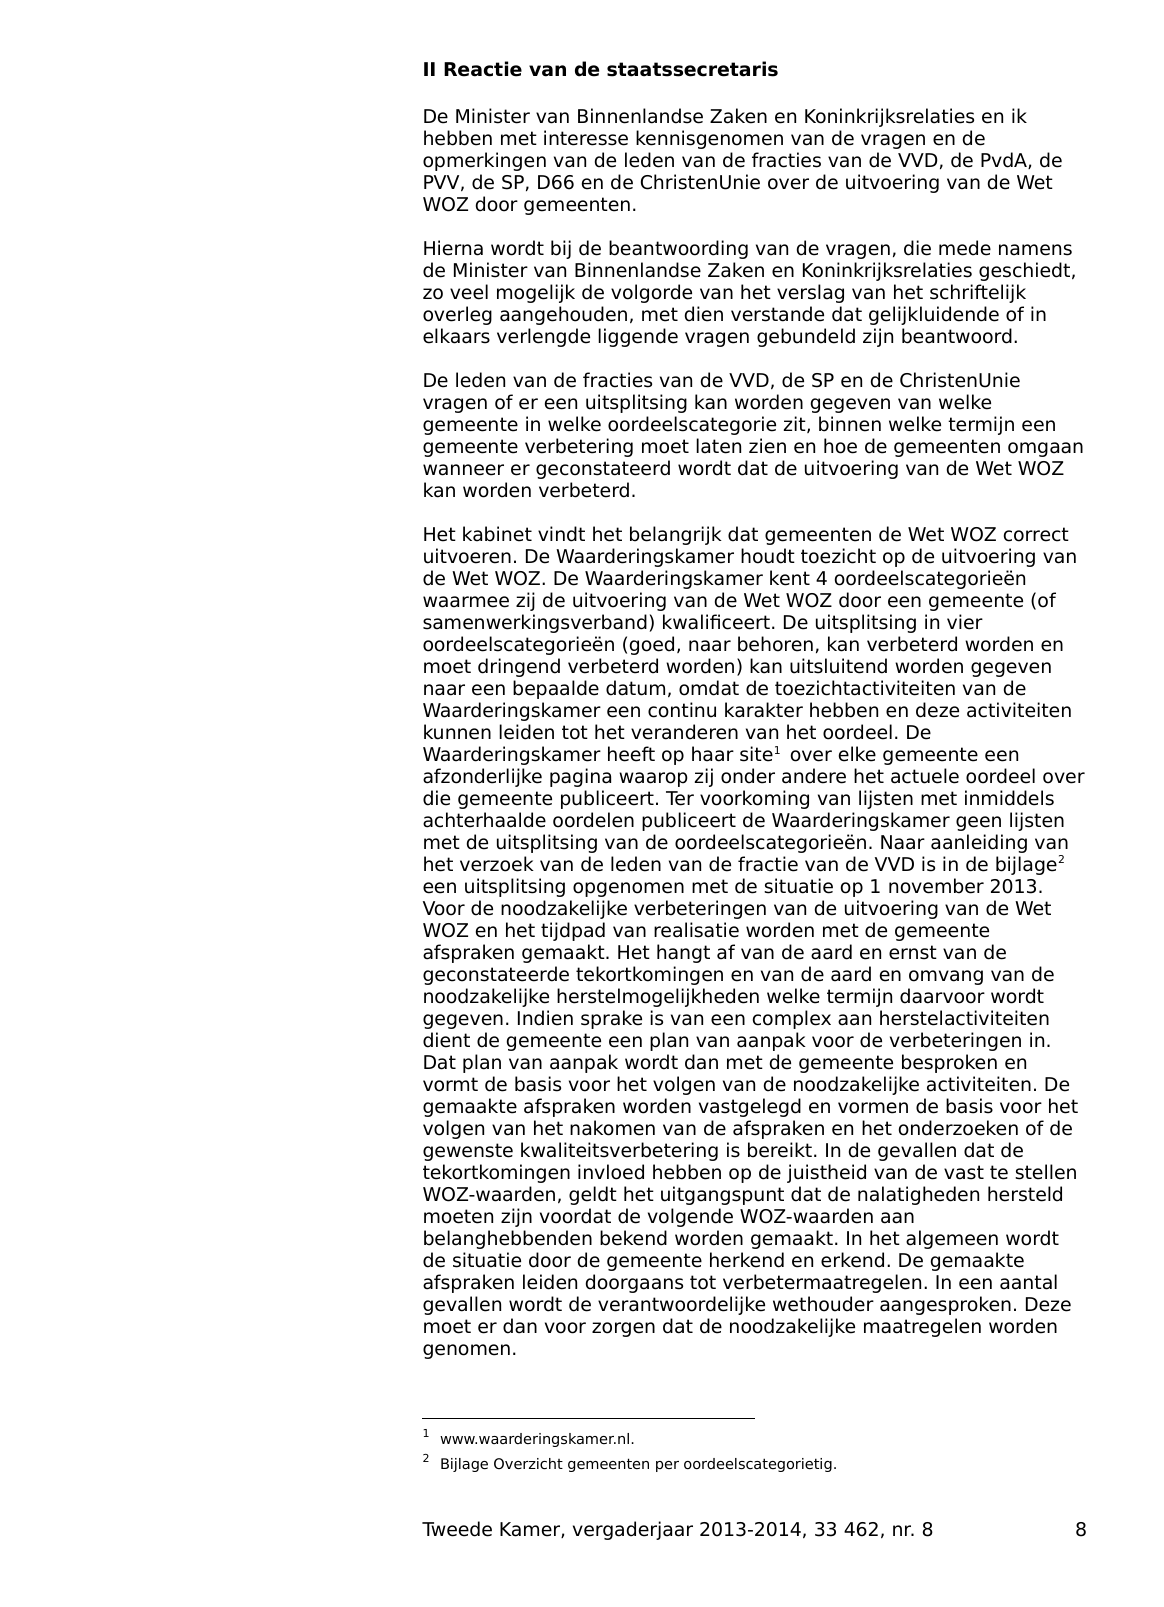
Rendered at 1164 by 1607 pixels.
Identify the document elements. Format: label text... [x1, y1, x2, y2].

text Voor de noodzakelijke verbeteringen van de uitvoering van de Wet WOZ en het tijdpad van realisatie worden met de gemeente afspraken gemaakt. Het hangt af van de aard en ernst van de geconstateerde tekortkomingen en van de aard en omvang van de noodzakelijke herstelmogelijkheden welke termijn daarvoor wordt gegeven. Indien sprake is van een complex aan herstelactiviteiten dient de gemeente een plan van aanpak voor de verbeteringen in. Dat plan van aanpak wordt dan met de gemeente besproken en vormt de basis voor het volgen van de noodzakelijke activiteiten. De gemaakte afspraken worden vastgelegd en vormen de basis voor het volgen van het nakomen van de afspraken en het onderzoeken of de gewenste kwaliteitsverbetering is bereikt. In de gevallen dat de tekortkomingen invloed hebben op de juistheid van de vast te stellen WOZ-waarden, geldt het uitgangspunt dat de nalatigheden hersteld moeten zijn voordat de volgende WOZ-waarden aan belanghebbenden bekend worden gemaakt. In het algemeen wordt de situatie door de gemeente herkend en erkend. De gemaakte afspraken leiden doorgaans tot verbetermaatregelen. In een aantal gevallen wordt de verantwoordelijke wethouder aangesproken. Deze moet er dan voor zorgen dat de noodzakelijke maatregelen worden genomen. [422, 898, 1087, 1359]
text www.waarderingskamer.nl. [422, 1427, 1087, 1449]
subtitle II Reactie van de staatssecretaris [422, 59, 1087, 81]
text De leden van de fracties van de VVD, de SP en de ChristenUnie vragen of er een uitsplitsing kan worden gegeven van welke gemeente in welke oordeelscategorie zit, binnen welke termijn een gemeente verbetering moet laten zien en hoe de gemeenten omgaan wanneer er geconstateerd wordt dat de uitvoering van de Wet WOZ kan worden verbeterd. [422, 370, 1087, 502]
text Het kabinet vindt het belangrijk dat gemeenten de Wet WOZ correct uitvoeren. De Waarderingskamer houdt toezicht op de uitvoering van de Wet WOZ. De Waarderingskamer kent 4 oordeelscategorieën waarmee zij de uitvoering van de Wet WOZ door een gemeente (of samenwerkingsverband) kwalificeert. De uitsplitsing in vier oordeelscategorieën (goed, naar behoren, kan verbeterd worden en moet dringend verbeterd worden) kan uitsluitend worden gegeven naar een bepaalde datum, omdat de toezichtactiviteiten van de Waarderingskamer een continu karakter hebben en deze activiteiten kunnen leiden tot het veranderen van het oordeel. De Waarderingskamer heeft op haar site over elke gemeente een afzonderlijke pagina waarop zij onder andere het actuele oordeel over die gemeente publiceert. Ter voorkoming van lijsten met inmiddels achterhaalde oordelen publiceert de Waarderingskamer geen lijsten met de uitsplitsing van de oordeelscategorieën. Naar aanleiding van het verzoek van de leden van de fractie van de VVD is in de bijlage een uitsplitsing opgenomen met de situatie op 1 november 2013. [422, 524, 1087, 898]
text Bijlage Overzicht gemeenten per oordeelscategorietig. [422, 1452, 1087, 1474]
text Hierna wordt bij de beantwoording van de vragen, die mede namens de Minister van Binnenlandse Zaken en Koninkrijksrelaties geschiedt, zo veel mogelijk de volgorde van het verslag van het schriftelijk overleg aangehouden, met dien verstande dat gelijkluidende of in elkaars verlengde liggende vragen gebundeld zijn beantwoord. [422, 238, 1087, 348]
text De Minister van Binnenlandse Zaken en Koninkrijksrelaties en ik hebben met interesse kennisgenomen van de vragen en de opmerkingen van de leden van de fracties van de VVD, de PvdA, de PVV, de SP, D66 en de ChristenUnie over de uitvoering van de Wet WOZ door gemeenten. [422, 106, 1087, 216]
